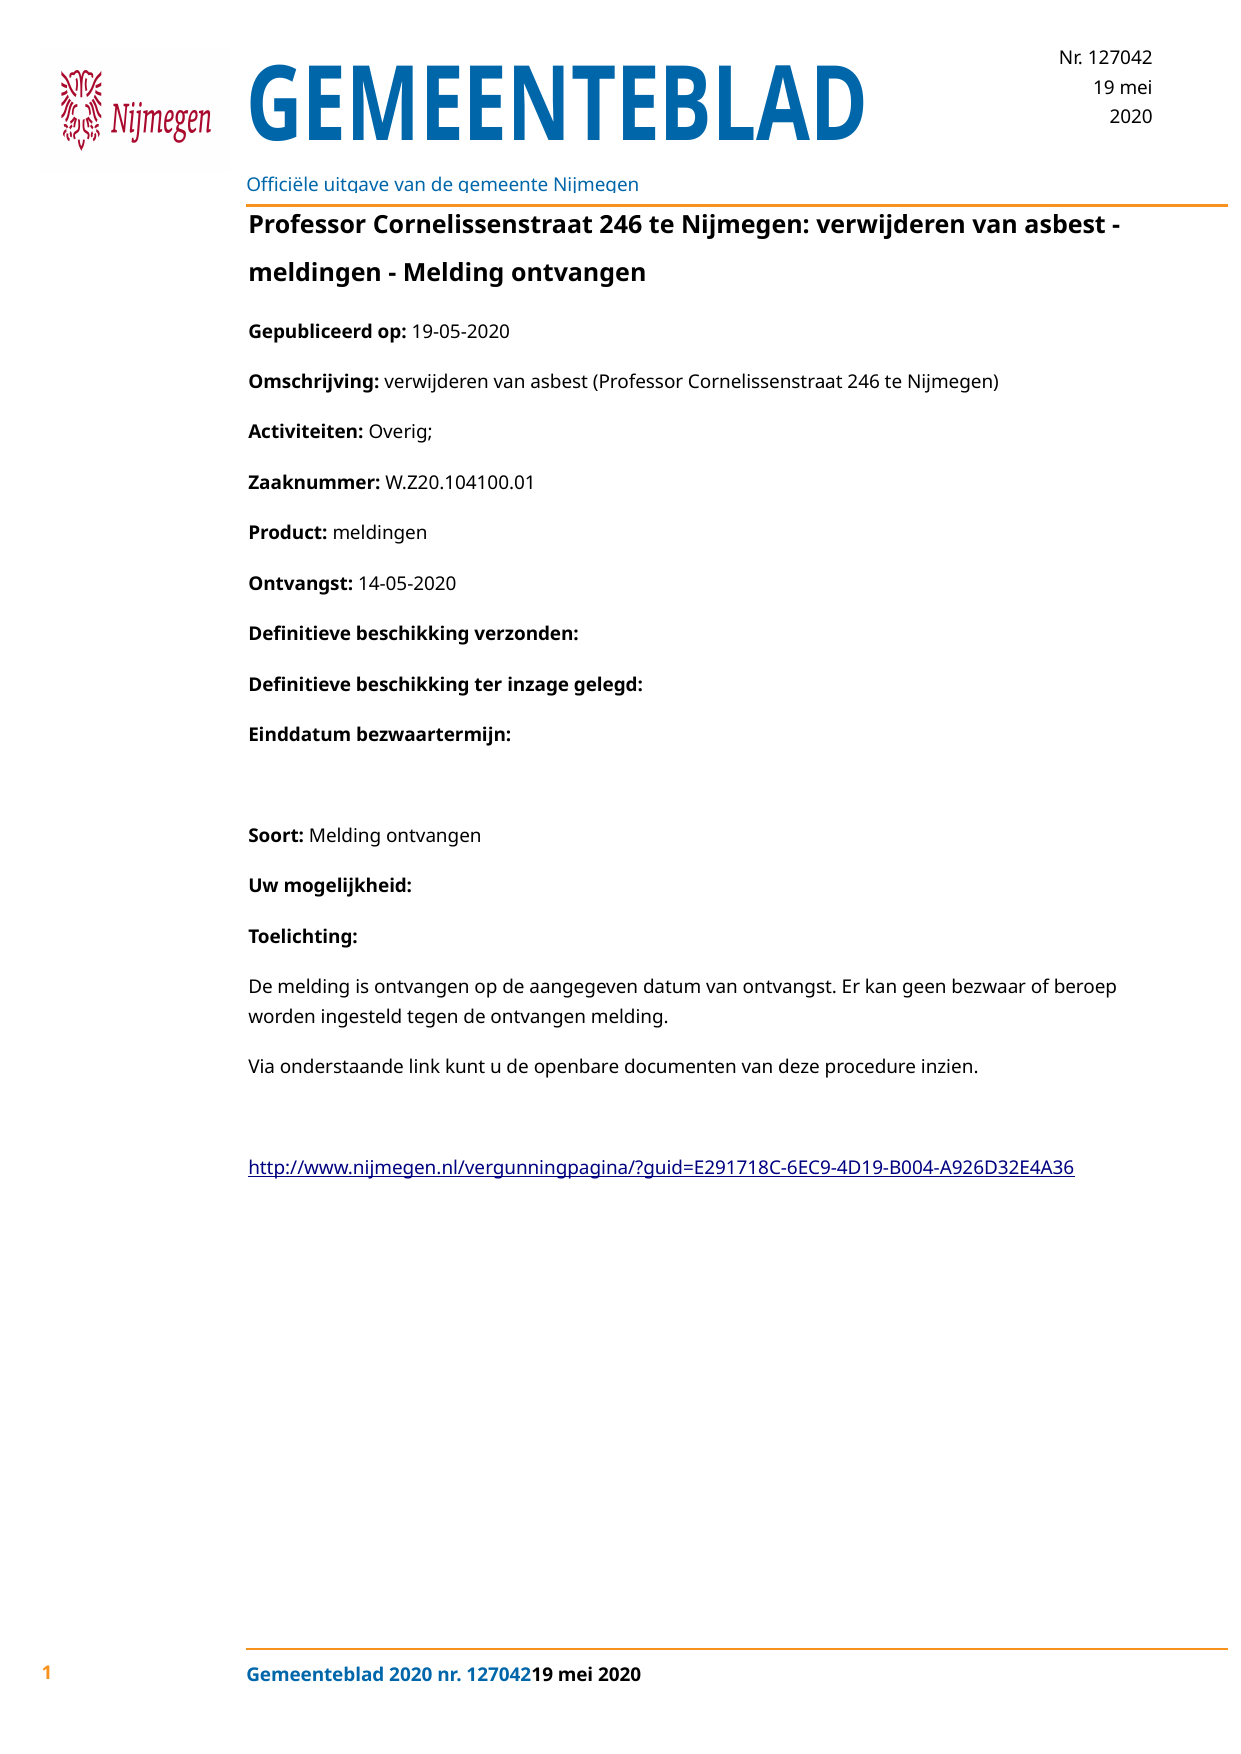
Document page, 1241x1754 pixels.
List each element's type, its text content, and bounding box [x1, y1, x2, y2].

text Omschrijving: verwijderen van asbest (Professor Cornelissenstraat 246 te Nijmegen) [248, 368, 1152, 394]
text http://www.nijmegen.nl/vergunningpagina/?guid=E291718C-6EC9-4D19-B004-A926D32E4A36 [248, 1154, 1152, 1180]
text Einddatum bezwaartermijn: [248, 721, 1152, 747]
text Zaaknummer: W.Z20.104100.01 [248, 469, 1152, 495]
text Soort: Melding ontvangen [248, 822, 1152, 848]
picture [41, 47, 231, 172]
text Ontvangst: 14-05-2020 [248, 570, 1152, 596]
text Product: meldingen [248, 519, 1152, 545]
text Gepubliceerd op: 19-05-2020 [248, 318, 1152, 344]
text Definitieve beschikking verzonden: [248, 620, 1152, 646]
text Activiteiten: Overig; [248, 419, 1152, 444]
text Definitieve beschikking ter inzage gelegd: [248, 671, 1152, 697]
text Professor Cornelissenstraat 246 te Nijmegen: verwijderen van asbest - meldingen - Melding ontvangen [248, 207, 1152, 288]
text De melding is ontvangen op de aangegeven datum van ontvangst. Er kan geen bezwaar of beroep worden ingesteld tegen de ontvangen melding. [248, 973, 1152, 1029]
text Toelichting: [248, 923, 1152, 949]
text Uw mogelijkheid: [248, 872, 1152, 898]
text Via onderstaande link kunt u de openbare documenten van deze procedure inzien. [248, 1053, 1152, 1079]
